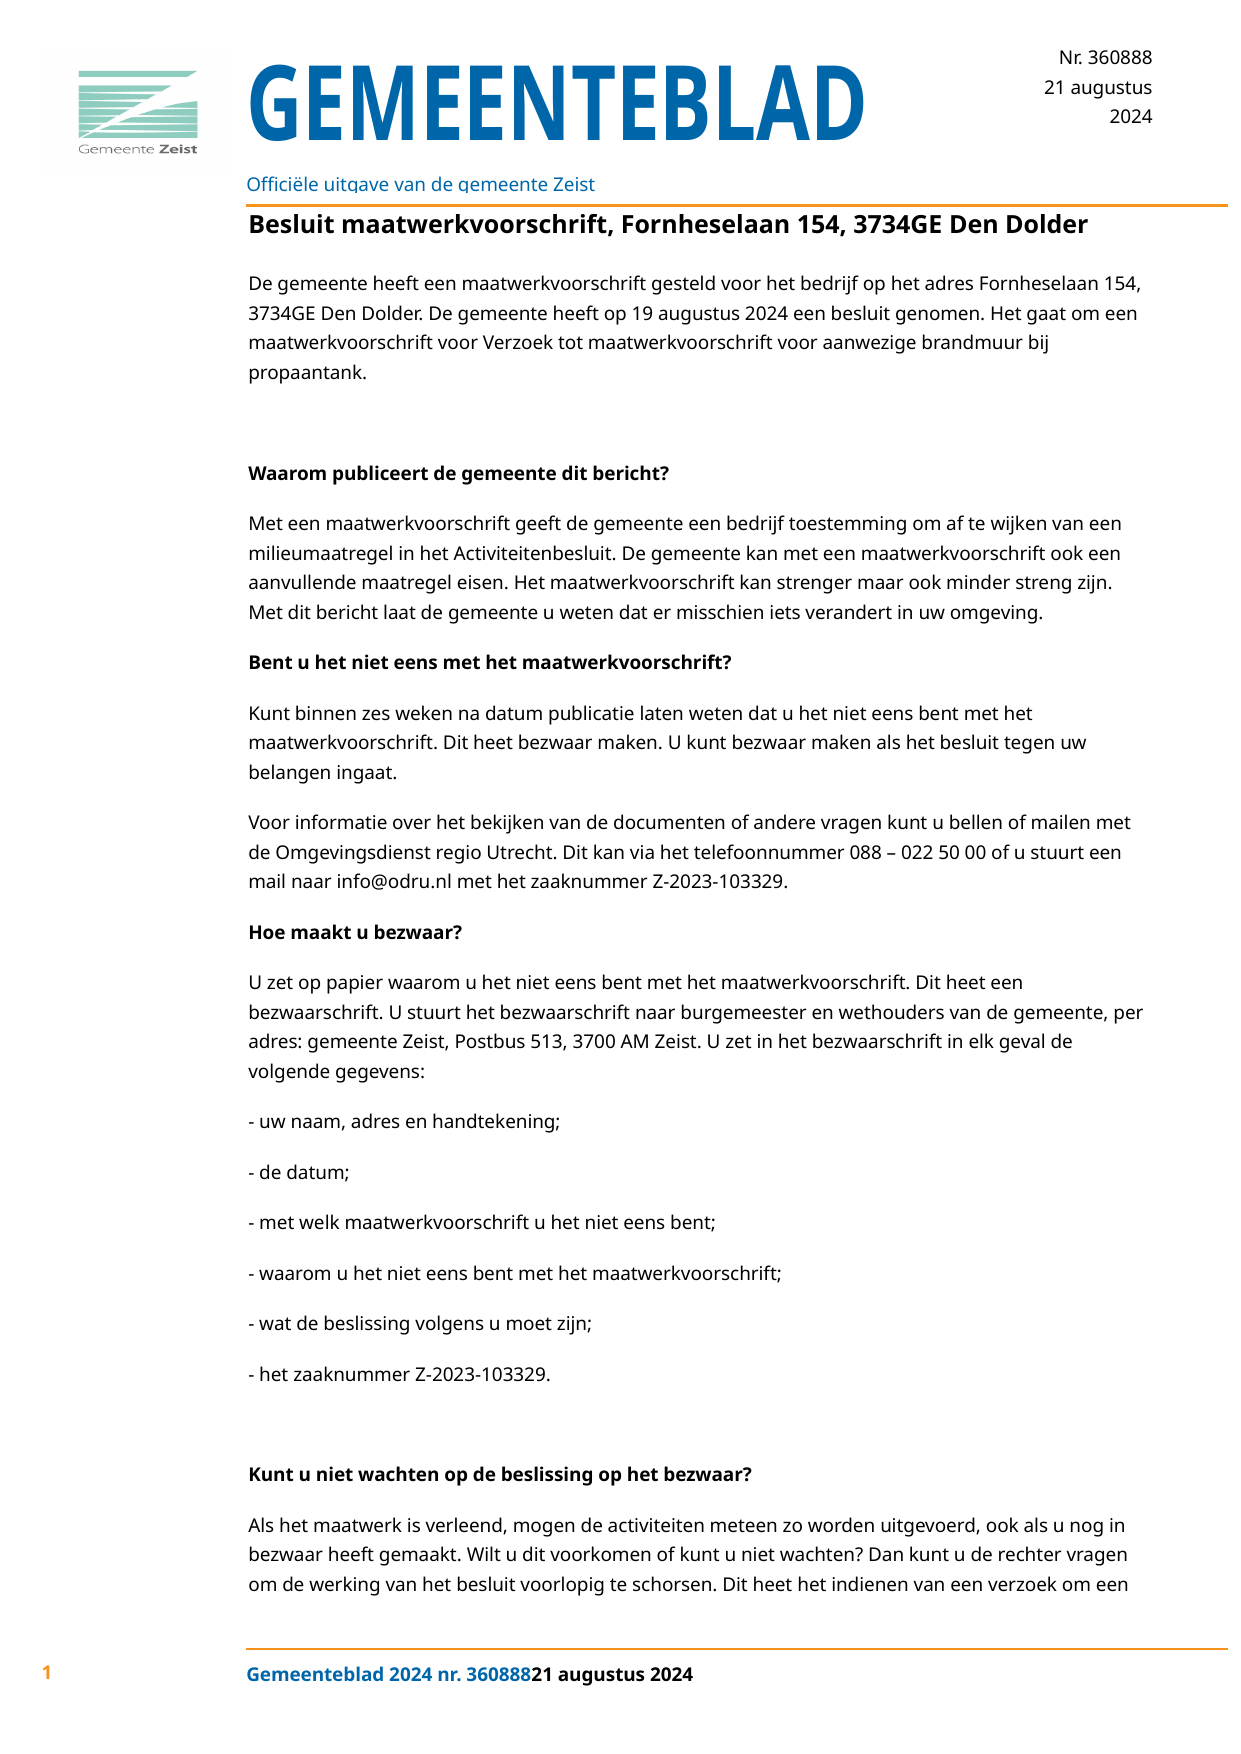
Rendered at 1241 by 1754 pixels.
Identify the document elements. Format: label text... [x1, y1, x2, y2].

text - met welk maatwerkvoorschrift u het niet eens bent; [248, 1209, 1152, 1235]
text - wat de beslissing volgens u moet zijn; [248, 1310, 1152, 1336]
text De gemeente heeft een maatwerkvoorschrift gesteld voor het bedrijf op het adres Fornheselaan 154, 3734GE Den Dolder. De gemeente heeft op 19 augustus 2024 een besluit genomen. Het gaat om een maatwerkvoorschrift voor Verzoek tot maatwerkvoorschrift voor aanwezige brandmuur bij propaantank. [248, 270, 1152, 385]
text - uw naam, adres en handtekening; [248, 1109, 1152, 1134]
text Waarom publiceert de gemeente dit bericht? [248, 460, 1152, 486]
text Besluit maatwerkvoorschrift, Fornheselaan 154, 3734GE Den Dolder [248, 207, 1152, 241]
picture [41, 47, 231, 172]
text Met een maatwerkvoorschrift geeft de gemeente een bedrijf toestemming om af te wijken van een milieumaatregel in het Activiteitenbesluit. De gemeente kan met een maatwerkvoorschrift ook een aanvullende maatregel eisen. Het maatwerkvoorschrift kan strenger maar ook minder streng zijn. Met dit bericht laat de gemeente u weten dat er misschien iets verandert in uw omgeving. [248, 510, 1152, 625]
text U zet op papier waarom u het niet eens bent met het maatwerkvoorschrift. Dit heet een bezwaarschrift. U stuurt het bezwaarschrift naar burgemeester en wethouders van de gemeente, per adres: gemeente Zeist, Postbus 513, 3700 AM Zeist. U zet in het bezwaarschrift in elk geval de volgende gegevens: [248, 969, 1152, 1084]
text Bent u het niet eens met het maatwerkvoorschrift? [248, 649, 1152, 675]
text Als het maatwerk is verleend, mogen de activiteiten meteen zo worden uitgevoerd, ook als u nog in bezwaar heeft gemaakt. Wilt u dit voorkomen of kunt u niet wachten? Dan kunt u de rechter vragen om de werking van het besluit voorlopig te schorsen. Dit heet het indienen van een verzoek om een [248, 1512, 1152, 1597]
text - waarom u het niet eens bent met het maatwerkvoorschrift; [248, 1260, 1152, 1286]
text Kunt binnen zes weken na datum publicatie laten weten dat u het niet eens bent met het maatwerkvoorschrift. Dit heet bezwaar maken. U kunt bezwaar maken als het besluit tegen uw belangen ingaat. [248, 700, 1152, 785]
text - de datum; [248, 1159, 1152, 1185]
text Hoe maakt u bezwaar? [248, 919, 1152, 945]
text Voor informatie over het bekijken van de documenten of andere vragen kunt u bellen of mailen met de Omgevingsdienst regio Utrecht. Dit kan via het telefoonnummer 088 – 022 50 00 of u stuurt een mail naar info@odru.nl met het zaaknummer Z-2023-103329. [248, 809, 1152, 894]
text - het zaaknummer Z-2023-103329. [248, 1361, 1152, 1386]
text Kunt u niet wachten op de beslissing op het bezwaar? [248, 1462, 1152, 1487]
